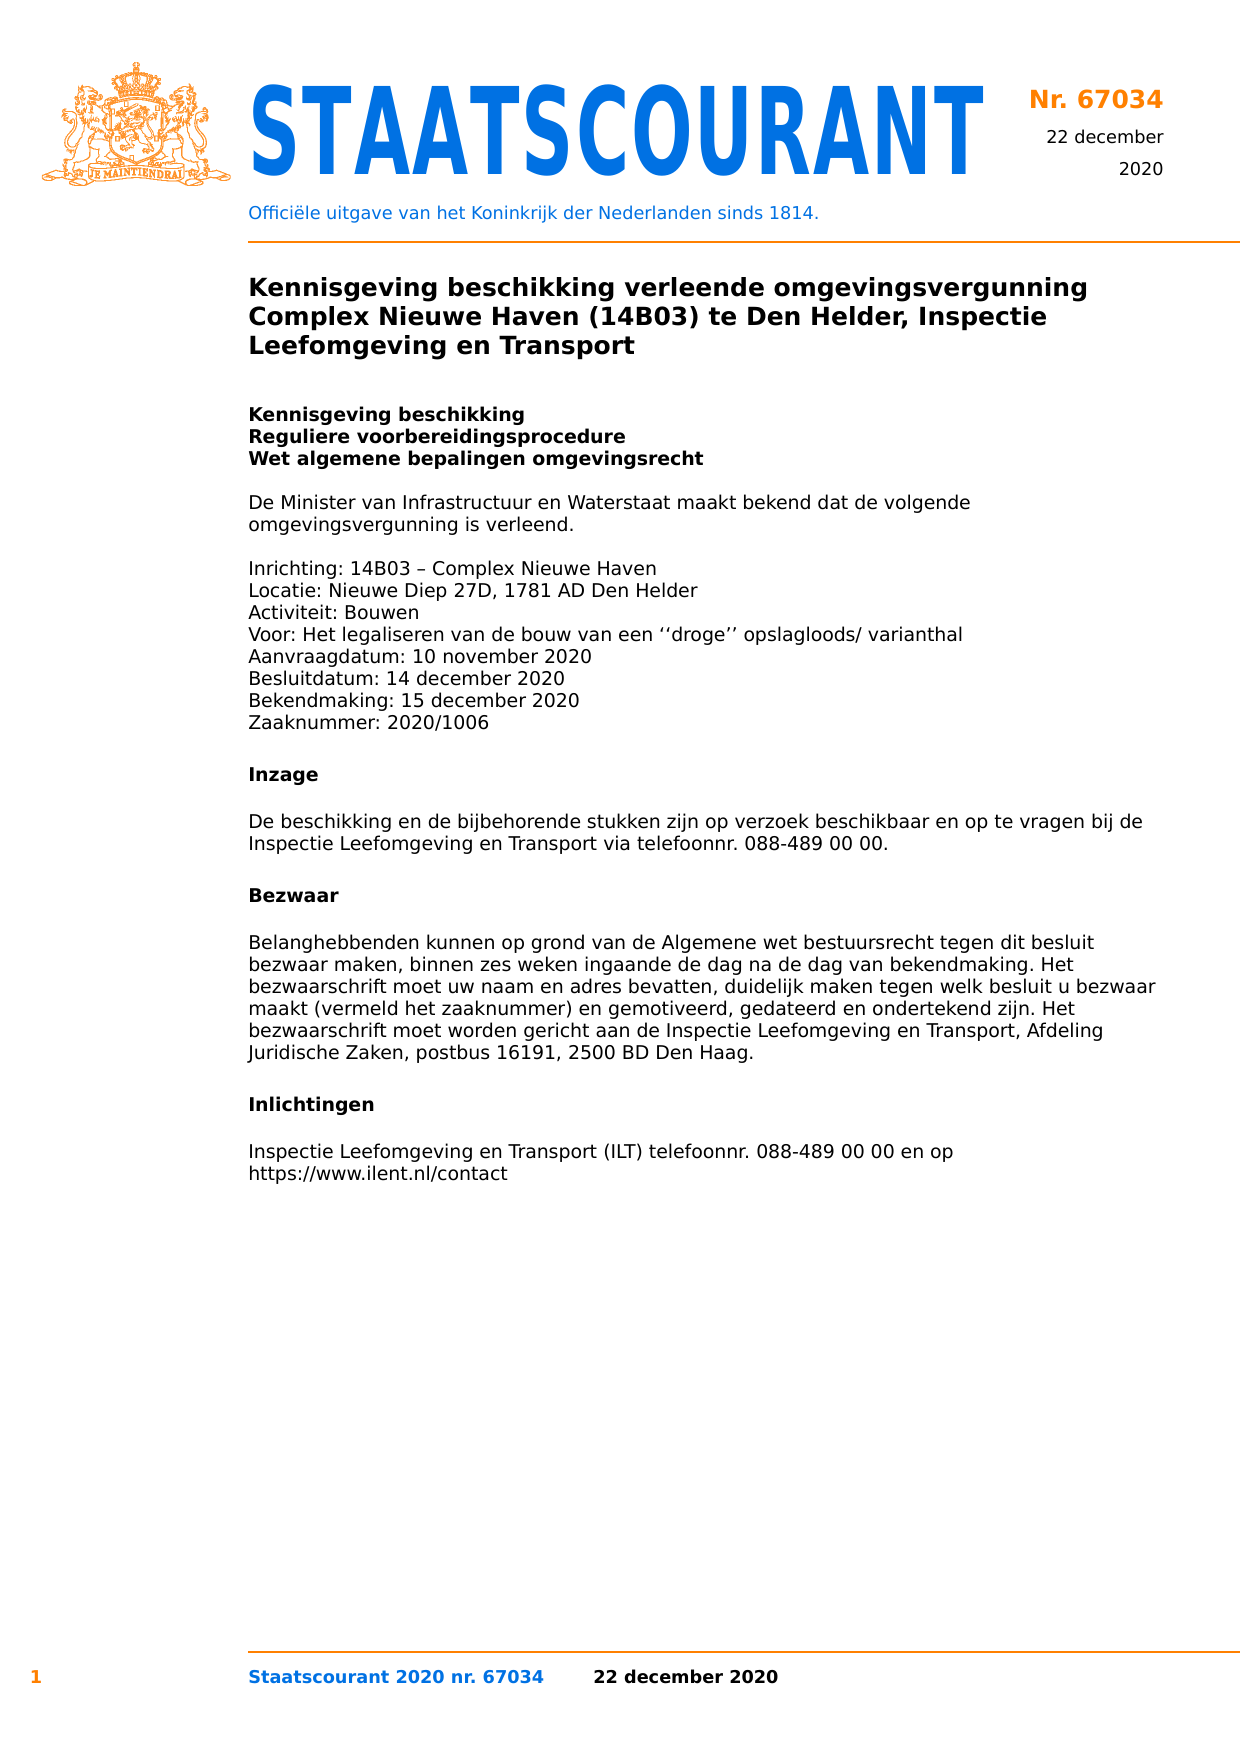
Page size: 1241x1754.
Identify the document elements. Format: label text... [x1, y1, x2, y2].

text Belanghebbenden kunnen op grond van de Algemene wet bestuursrecht tegen dit besluit bezwaar maken, binnen zes weken ingaande de dag na de dag van bekendmaking. Het bezwaarschrift moet uw naam en adres bevatten, duidelijk maken tegen welk besluit u bezwaar maakt (vermeld het zaaknummer) en gemotiveerd, gedateerd en ondertekend zijn. Het bezwaarschrift moet worden gericht aan de Inspectie Leefomgeving en Transport, Afdeling Juridische Zaken, postbus 16191, 2500 BD Den Haag. [248, 932, 1163, 1063]
text Locatie: Nieuwe Diep 27D, 1781 AD Den Helder [248, 580, 1163, 602]
table_header Nr. 67034 [998, 62, 1240, 121]
text Bekendmaking: 15 december 2020 [248, 690, 1163, 712]
subtitle Bezwaar [248, 885, 1163, 907]
subtitle Kennisgeving beschikking verleende omgevingsvergunning Complex Nieuwe Haven (14B03) te Den Helder, Inspectie Leefomgeving en Transport [248, 273, 1163, 361]
table_header [25, 62, 248, 241]
picture [41, 62, 231, 186]
subtitle Inlichtingen [248, 1093, 1163, 1116]
text De Minister van Infrastructuur en Waterstaat maakt bekend dat de volgende omgevingsvergunning is verleend. [248, 492, 1163, 536]
text Inrichting: 14B03 – Complex Nieuwe Haven [248, 558, 1163, 580]
text Voor: Het legaliseren van de bouw van een ‘‘droge’’ opslagloods/ varianthal [248, 624, 1163, 646]
text Besluitdatum: 14 december 2020 [248, 668, 1163, 690]
text Kennisgeving beschikking [248, 404, 1163, 426]
table_header STAATSCOURANT [248, 62, 998, 203]
subtitle Inzage [248, 764, 1163, 786]
text Zaaknummer: 2020/1006 [248, 712, 1163, 734]
table_cell 22 december [998, 121, 1240, 153]
table_cell 2020 [998, 153, 1240, 203]
table_cell Officiële uitgave van het Koninkrijk der Nederlanden sinds 1814. [248, 203, 1240, 241]
text Wet algemene bepalingen omgevingsrecht [248, 448, 1163, 470]
text Aanvraagdatum: 10 november 2020 [248, 646, 1163, 668]
text Reguliere voorbereidingsprocedure [248, 426, 1163, 448]
text De beschikking en de bijbehorende stukken zijn op verzoek beschikbaar en op te vragen bij de Inspectie Leefomgeving en Transport via telefoonnr. 088-489 00 00. [248, 811, 1163, 855]
text Activiteit: Bouwen [248, 602, 1163, 624]
text Inspectie Leefomgeving en Transport (ILT) telefoonnr. 088-489 00 00 en op https://www.ilent.nl/contact [248, 1141, 1163, 1184]
